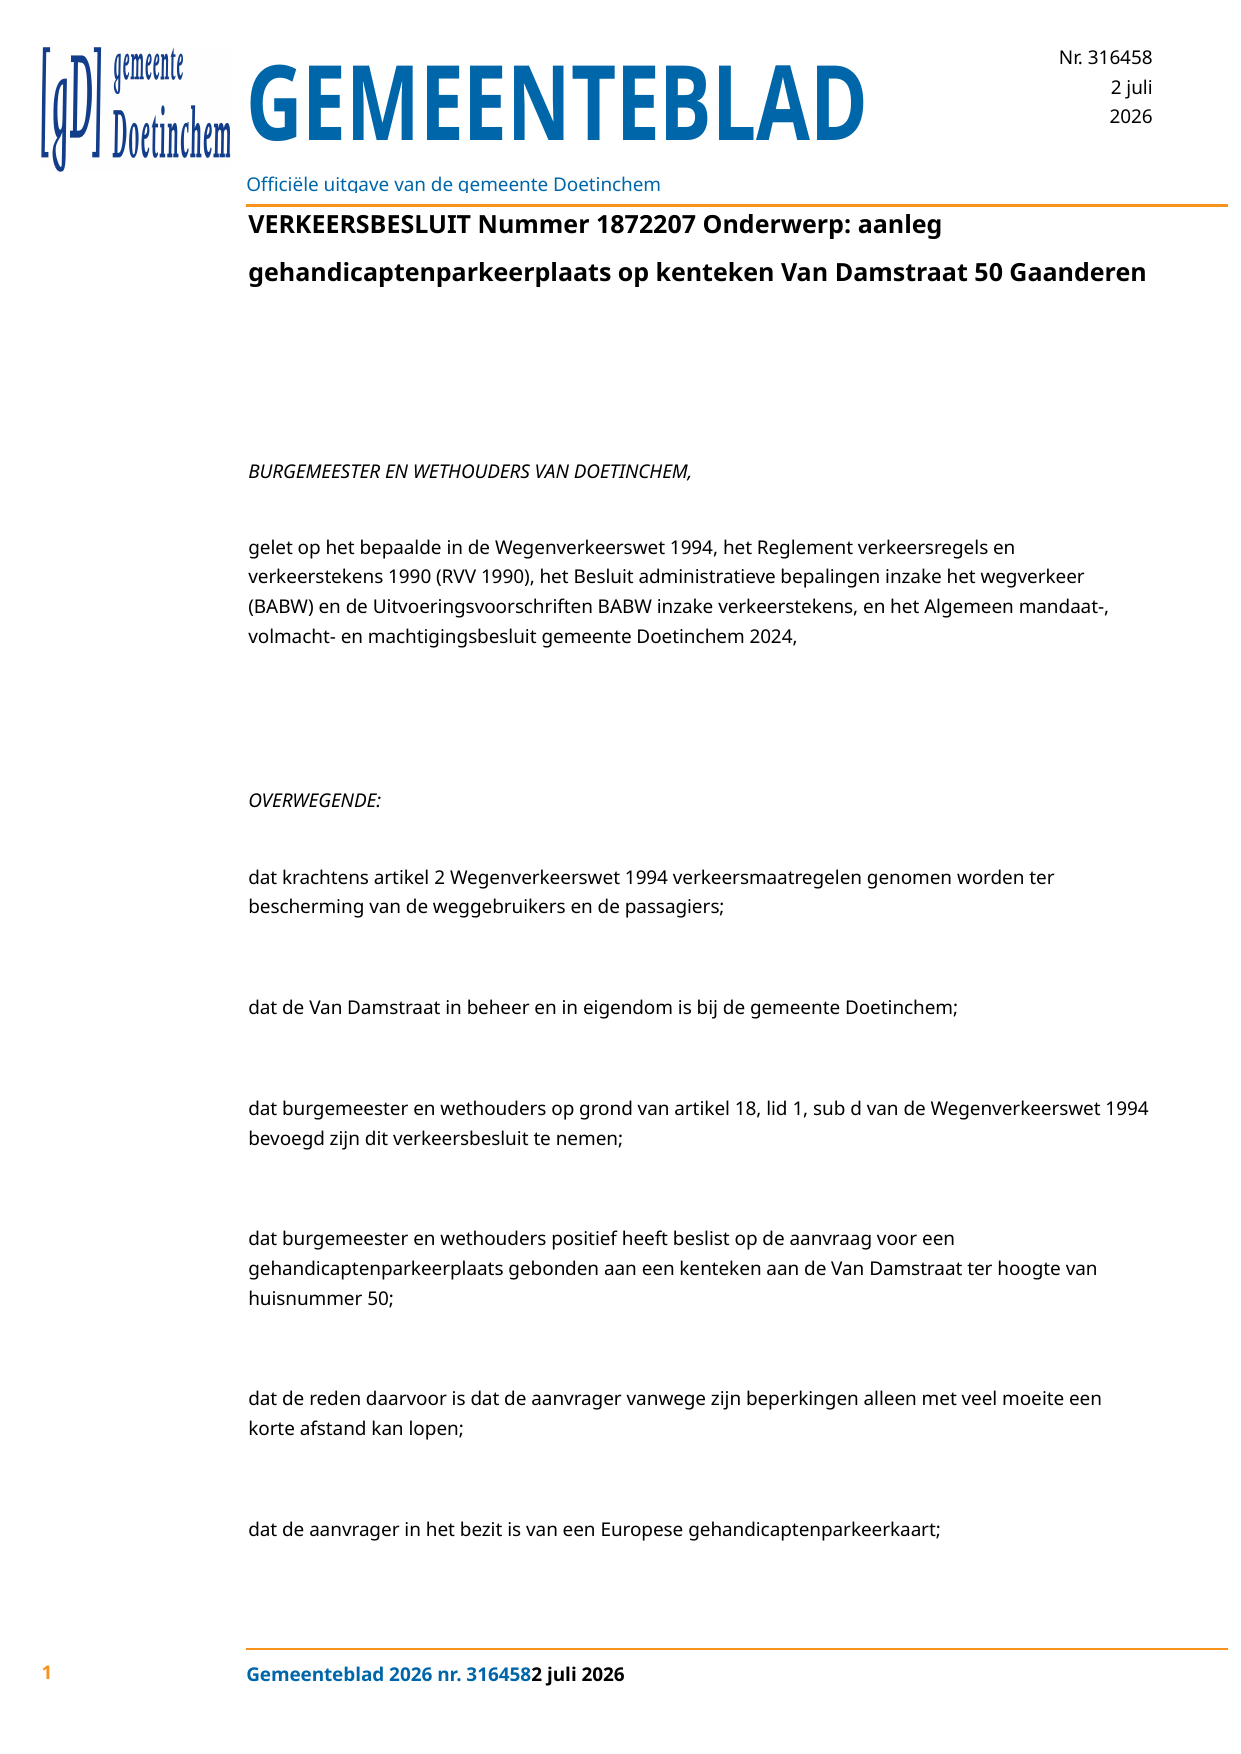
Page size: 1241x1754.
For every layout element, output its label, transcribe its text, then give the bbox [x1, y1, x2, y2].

text dat de reden daarvoor is dat de aanvrager vanwege zijn beperkingen alleen met veel moeite een korte afstand kan lopen; [248, 1386, 1152, 1441]
text BURGEMEESTER EN WETHOUDERS VAN DOETINCHEM, [248, 458, 1152, 484]
text VERKEERSBESLUIT Nummer 1872207 Onderwerp: aanleg gehandicaptenparkeerplaats op kenteken Van Damstraat 50 Gaanderen [248, 207, 1152, 288]
text dat burgemeester en wethouders positief heeft beslist op de aanvraag voor een gehandicaptenparkeerplaats gebonden aan een kenteken aan de Van Damstraat ter hoogte van huisnummer 50; [248, 1226, 1152, 1310]
picture [41, 47, 231, 172]
text dat burgemeester en wethouders op grond van artikel 18, lid 1, sub d van de Wegenverkeerswet 1994 bevoegd zijn dit verkeersbesluit te nemen; [248, 1095, 1152, 1150]
text gelet op het bepaalde in de Wegenverkeerswet 1994, het Reglement verkeersregels en verkeerstekens 1990 (RVV 1990), het Besluit administratieve bepalingen inzake het wegverkeer (BABW) en de Uitvoeringsvoorschriften BABW inzake verkeerstekens, en het Algemeen mandaat-, volmacht- en machtigingsbesluit gemeente Doetinchem 2024, [248, 534, 1152, 649]
text OVERWEGENDE: [248, 788, 1152, 813]
text dat krachtens artikel 2 Wegenverkeerswet 1994 verkeersmaatregelen genomen worden ter bescherming van de weggebruikers en de passagiers; [248, 864, 1152, 919]
text dat de aanvrager in het bezit is van een Europese gehandicaptenparkeerkaart; [248, 1516, 1152, 1542]
text dat de Van Damstraat in beheer en in eigendom is bij de gemeente Doetinchem; [248, 994, 1152, 1020]
